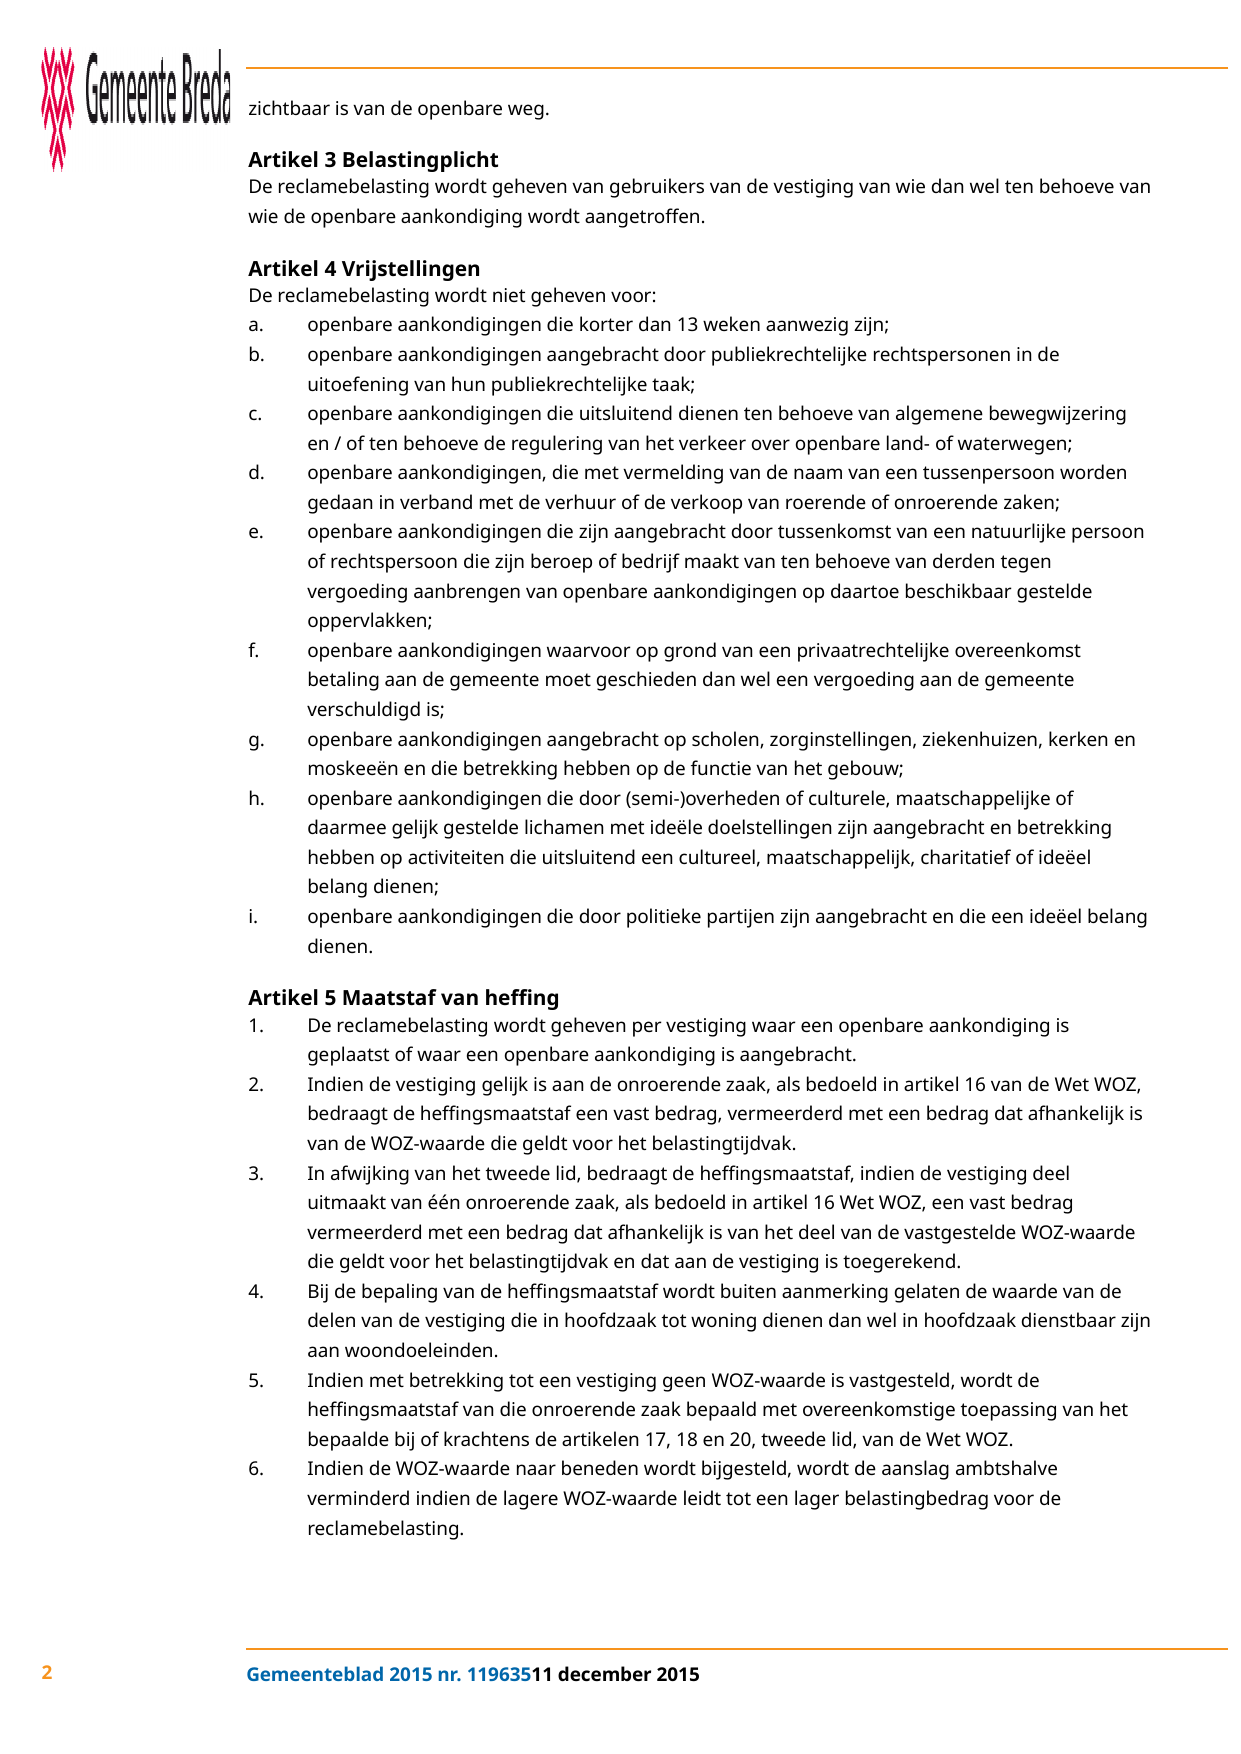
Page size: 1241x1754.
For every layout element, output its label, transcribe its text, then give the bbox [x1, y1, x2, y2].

list De reclamebelasting wordt geheven per vestiging waar een openbare aankondiging is geplaatst of waar een openbare aankondiging is aangebracht. [248, 1012, 1152, 1067]
list Indien de vestiging gelijk is aan de onroerende zaak, als bedoeld in artikel 16 van de Wet WOZ, bedraagt de heffingsmaatstaf een vast bedrag, vermeerderd met een bedrag dat afhankelijk is van de WOZ-waarde die geldt voor het belastingtijdvak. [248, 1071, 1152, 1156]
text Artikel 4 Vrijstellingen [248, 254, 1152, 282]
list Indien met betrekking tot een vestiging geen WOZ-waarde is vastgesteld, wordt de heffingsmaatstaf van die onroerende zaak bepaald met overeenkomstige toepassing van het bepaalde bij of krachtens de artikelen 17, 18 en 20, tweede lid, van de Wet WOZ. [248, 1367, 1152, 1452]
text zichtbaar is van de openbare weg. [248, 95, 1152, 121]
list In afwijking van het tweede lid, bedraagt de heffingsmaatstaf, indien de vestiging deel uitmaakt van één onroerende zaak, als bedoeld in artikel 16 Wet WOZ, een vast bedrag vermeerderd met een bedrag dat afhankelijk is van het deel van de vastgestelde WOZ-waarde die geldt voor het belastingtijdvak en dat aan de vestiging is toegerekend. [248, 1160, 1152, 1274]
text Artikel 3 Belastingplicht [248, 145, 1152, 174]
text De reclamebelasting wordt niet geheven voor: [248, 282, 1152, 308]
list openbare aankondigingen die door (semi-)overheden of culturele, maatschappelijke of daarmee gelijk gestelde lichamen met ideële doelstellingen zijn aangebracht en betrekking hebben op activiteiten die uitsluitend een cultureel, maatschappelijk, charitatief of ideëel belang dienen; [248, 785, 1152, 899]
list openbare aankondigingen aangebracht op scholen, zorginstellingen, ziekenhuizen, kerken en moskeeën en die betrekking hebben op de functie van het gebouw; [248, 726, 1152, 781]
picture [41, 47, 231, 172]
text Artikel 5 Maatstaf van heffing [248, 983, 1152, 1012]
list Bij de bepaling van de heffingsmaatstaf wordt buiten aanmerking gelaten de waarde van de delen van de vestiging die in hoofdzaak tot woning dienen dan wel in hoofdzaak dienstbaar zijn aan woondoeleinden. [248, 1278, 1152, 1363]
list openbare aankondigingen, die met vermelding van de naam van een tussenpersoon worden gedaan in verband met de verhuur of de verkoop van roerende of onroerende zaken; [248, 459, 1152, 515]
list openbare aankondigingen die zijn aangebracht door tussenkomst van een natuurlijke persoon of rechtspersoon die zijn beroep of bedrijf maakt van ten behoeve van derden tegen vergoeding aanbrengen van openbare aankondigingen op daartoe beschikbaar gestelde oppervlakken; [248, 519, 1152, 633]
list openbare aankondigingen die uitsluitend dienen ten behoeve van algemene bewegwijzering en / of ten behoeve de regulering van het verkeer over openbare land- of waterwegen; [248, 400, 1152, 456]
text De reclamebelasting wordt geheven van gebruikers van de vestiging van wie dan wel ten behoeve van wie de openbare aankondiging wordt aangetroffen. [248, 174, 1152, 229]
list openbare aankondigingen aangebracht door publiekrechtelijke rechtspersonen in de uitoefening van hun publiekrechtelijke taak; [248, 341, 1152, 397]
list openbare aankondigingen die korter dan 13 weken aanwezig zijn; [248, 312, 1152, 337]
list openbare aankondigingen waarvoor op grond van een privaatrechtelijke overeenkomst betaling aan de gemeente moet geschieden dan wel een vergoeding aan de gemeente verschuldigd is; [248, 637, 1152, 722]
list openbare aankondigingen die door politieke partijen zijn aangebracht en die een ideëel belang dienen. [248, 903, 1152, 959]
list Indien de WOZ-waarde naar beneden wordt bijgesteld, wordt de aanslag ambtshalve verminderd indien de lagere WOZ-waarde leidt tot een lager belastingbedrag voor de reclamebelasting. [248, 1456, 1152, 1540]
